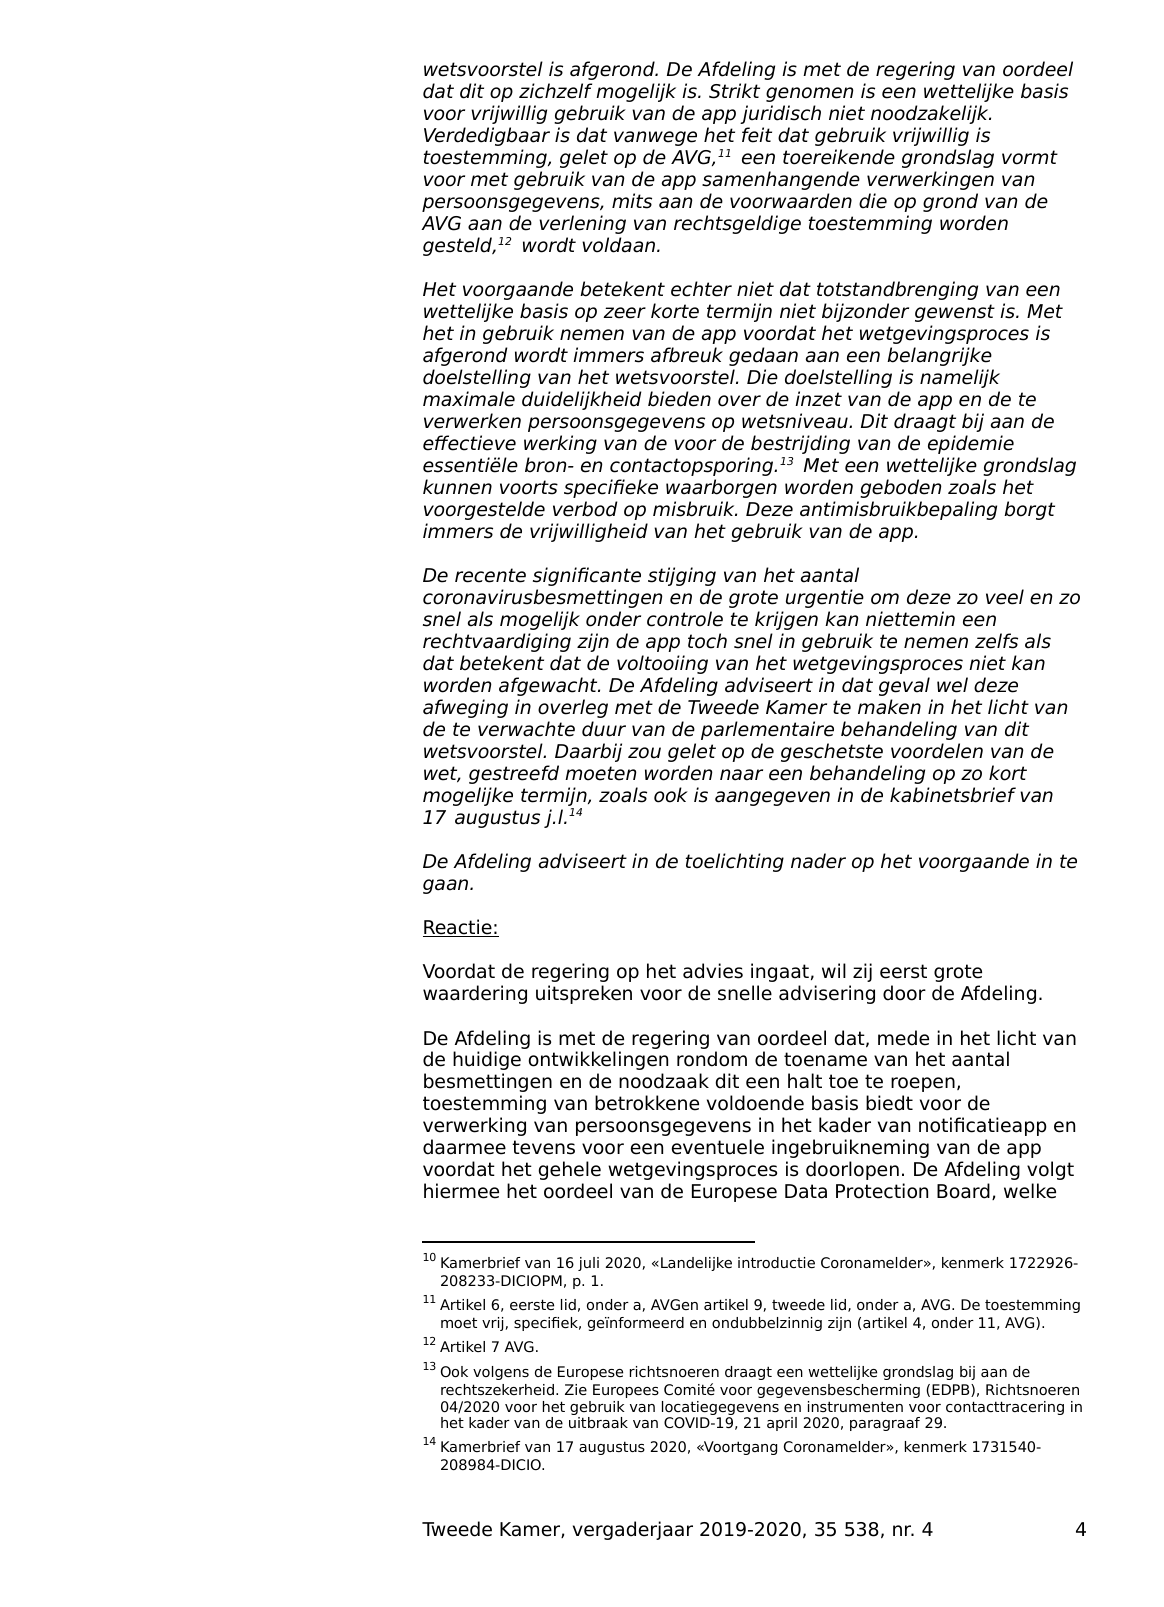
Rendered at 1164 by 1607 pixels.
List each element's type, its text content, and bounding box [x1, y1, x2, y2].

text Artikel 7 AVG. [422, 1335, 1087, 1357]
text De Afdeling adviseert in de toelichting nader op het voorgaande in te gaan. [422, 851, 1087, 895]
text Kamerbrief van 16 juli 2020, «Landelijke introductie Coronamelder», kenmerk 1722926-208233-DICIOPM, p. 1. [422, 1251, 1087, 1290]
text wetsvoorstel is afgerond. De Afdeling is met de regering van oordeel dat dit op zichzelf mogelijk is. Strikt genomen is een wettelijke basis voor vrijwillig gebruik van de app juridisch niet noodzakelijk. Verdedigbaar is dat vanwege het feit dat gebruik vrijwillig is toestemming, gelet op de AVG, een toereikende grondslag vormt voor met gebruik van de app samenhangende verwerkingen van persoonsgegevens, mits aan de voorwaarden die op grond van de AVG aan de verlening van rechtsgeldige toestemming worden gesteld, wordt voldaan. [422, 59, 1087, 257]
text Het voorgaande betekent echter niet dat totstandbrenging van een wettelijke basis op zeer korte termijn niet bijzonder gewenst is. Met het in gebruik nemen van de app voordat het wetgevingsproces is afgerond wordt immers afbreuk gedaan aan een belangrijke doelstelling van het wetsvoorstel. Die doelstelling is namelijk maximale duidelijkheid bieden over de inzet van de app en de te verwerken persoonsgegevens op wetsniveau. Dit draagt bij aan de effectieve werking van de voor de bestrijding van de epidemie essentiële bron- en contactopsporing. Met een wettelijke grondslag kunnen voorts specifieke waarborgen worden geboden zoals het voorgestelde verbod op misbruik. Deze antimisbruikbepaling borgt immers de vrijwilligheid van het gebruik van de app. [422, 279, 1087, 543]
text Ook volgens de Europese richtsnoeren draagt een wettelijke grondslag bij aan de rechtszekerheid. Zie Europees Comité voor gegevensbescherming (EDPB), Richtsnoeren 04/2020 voor het gebruik van locatiegegevens en instrumenten voor contacttracering in het kader van de uitbraak van COVID-19, 21 april 2020, paragraaf 29. [422, 1360, 1087, 1432]
text De Afdeling is met de regering van oordeel dat, mede in het licht van de huidige ontwikkelingen rondom de toename van het aantal besmettingen en de noodzaak dit een halt toe te roepen, toestemming van betrokkene voldoende basis biedt voor de verwerking van persoonsgegevens in het kader van notificatieapp en daarmee tevens voor een eventuele ingebruikneming van de app voordat het gehele wetgevingsproces is doorlopen. De Afdeling volgt hiermee het oordeel van de Europese Data Protection Board, welke [422, 1027, 1087, 1203]
text De recente significante stijging van het aantal coronavirusbesmettingen en de grote urgentie om deze zo veel en zo snel als mogelijk onder controle te krijgen kan niettemin een rechtvaardiging zijn de app toch snel in gebruik te nemen zelfs als dat betekent dat de voltooiing van het wetgevingsproces niet kan worden afgewacht. De Afdeling adviseert in dat geval wel deze afweging in overleg met de Tweede Kamer te maken in het licht van de te verwachte duur van de parlementaire behandeling van dit wetsvoorstel. Daarbij zou gelet op de geschetste voordelen van de wet, gestreefd moeten worden naar een behandeling op zo kort mogelijke termijn, zoals ook is aangegeven in de kabinetsbrief van 17 augustus j.l. [422, 565, 1087, 829]
text Kamerbrief van 17 augustus 2020, «Voortgang Coronamelder», kenmerk 1731540-208984-DICIO. [422, 1435, 1087, 1474]
text Voordat de regering op het advies ingaat, wil zij eerst grote waardering uitspreken voor de snelle advisering door de Afdeling. [422, 961, 1087, 1005]
text Artikel 6, eerste lid, onder a, AVGen artikel 9, tweede lid, onder a, AVG. De toestemming moet vrij, specifiek, geïnformeerd en ondubbelzinnig zijn (artikel 4, onder 11, AVG). [422, 1293, 1087, 1332]
subtitle Reactie: [422, 917, 1087, 939]
